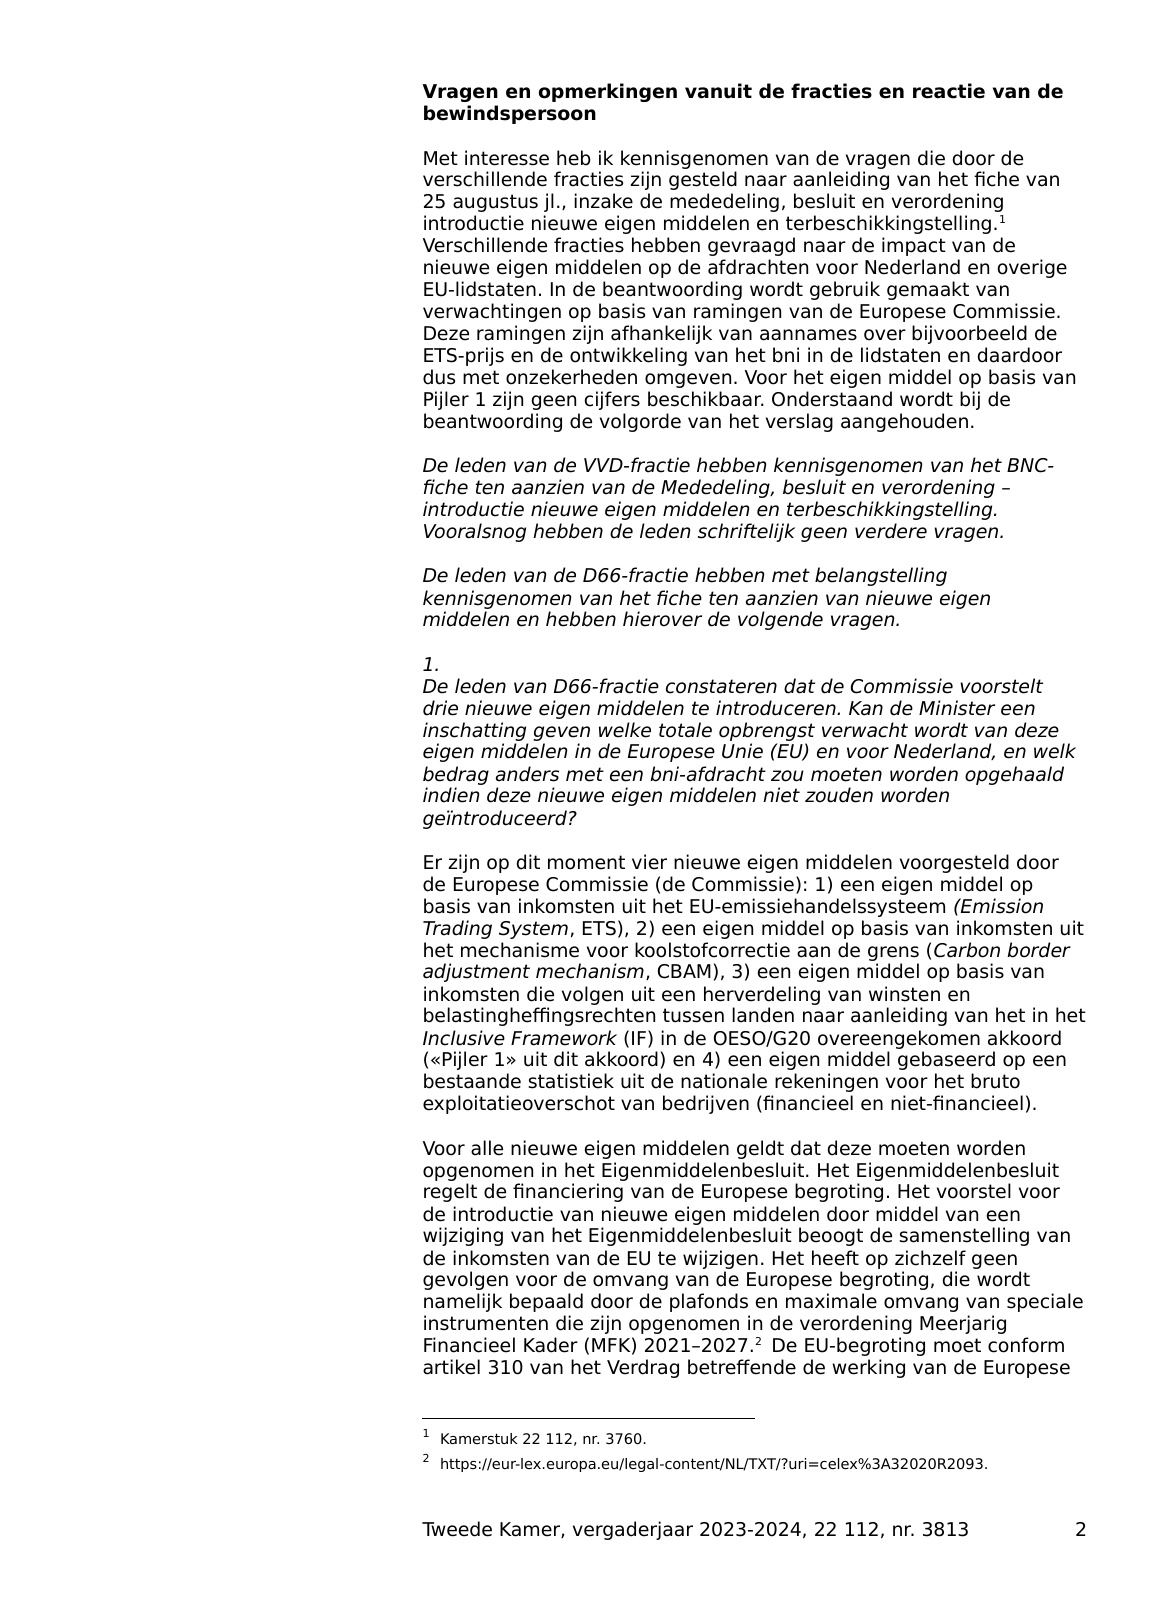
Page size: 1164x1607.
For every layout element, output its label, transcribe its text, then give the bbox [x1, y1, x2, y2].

text https://eur-lex.europa.eu/legal-content/NL/TXT/?uri=celex%3A32020R2093. [422, 1452, 1087, 1474]
text Er zijn op dit moment vier nieuwe eigen middelen voorgesteld door de Europese Commissie (de Commissie): 1) een eigen middel op basis van inkomsten uit het EU-emissiehandelssysteem (Emission Trading System, ETS), 2) een eigen middel op basis van inkomsten uit het mechanisme voor koolstofcorrectie aan de grens (Carbon border adjustment mechanism, CBAM), 3) een eigen middel op basis van inkomsten die volgen uit een herverdeling van winsten en belastingheffingsrechten tussen landen naar aanleiding van het in het Inclusive Framework (IF) in de OESO/G20 overeengekomen akkoord («Pijler 1» uit dit akkoord) en 4) een eigen middel gebaseerd op een bestaande statistiek uit de nationale rekeningen voor het bruto exploitatieoverschot van bedrijven (financieel en niet-financieel). [422, 852, 1087, 1115]
text Met interesse heb ik kennisgenomen van de vragen die door de verschillende fracties zijn gesteld naar aanleiding van het fiche van 25 augustus jl., inzake de mededeling, besluit en verordening introductie nieuwe eigen middelen en terbeschikkingstelling. Verschillende fracties hebben gevraagd naar de impact van de nieuwe eigen middelen op de afdrachten voor Nederland en overige EU-lidstaten. In de beantwoording wordt gebruik gemaakt van verwachtingen op basis van ramingen van de Europese Commissie. Deze ramingen zijn afhankelijk van aannames over bijvoorbeeld de ETS-prijs en de ontwikkeling van het bni in de lidstaten en daardoor dus met onzekerheden omgeven. Voor het eigen middel op basis van Pijler 1 zijn geen cijfers beschikbaar. Onderstaand wordt bij de beantwoording de volgorde van het verslag aangehouden. [422, 147, 1087, 433]
text De leden van de VVD-fractie hebben kennisgenomen van het BNC-fiche ten aanzien van de Mededeling, besluit en verordening – introductie nieuwe eigen middelen en terbeschikkingstelling. Vooralsnog hebben de leden schriftelijk geen verdere vragen. [422, 455, 1087, 543]
text 1. [422, 653, 1087, 676]
text De leden van de D66-fractie hebben met belangstelling kennisgenomen van het fiche ten aanzien van nieuwe eigen middelen en hebben hierover de volgende vragen. [422, 565, 1087, 631]
subtitle Vragen en opmerkingen vanuit de fracties en reactie van de bewindspersoon [422, 81, 1087, 125]
text De leden van D66-fractie constateren dat de Commissie voorstelt drie nieuwe eigen middelen te introduceren. Kan de Minister een inschatting geven welke totale opbrengst verwacht wordt van deze eigen middelen in de Europese Unie (EU) en voor Nederland, en welk bedrag anders met een bni-afdracht zou moeten worden opgehaald indien deze nieuwe eigen middelen niet zouden worden geïntroduceerd? [422, 676, 1087, 829]
text Kamerstuk 22 112, nr. 3760. [422, 1427, 1087, 1449]
text Voor alle nieuwe eigen middelen geldt dat deze moeten worden opgenomen in het Eigenmiddelenbesluit. Het Eigenmiddelenbesluit regelt de financiering van de Europese begroting. Het voorstel voor de introductie van nieuwe eigen middelen door middel van een wijziging van het Eigenmiddelenbesluit beoogt de samenstelling van de inkomsten van de EU te wijzigen. Het heeft op zichzelf geen gevolgen voor de omvang van de Europese begroting, die wordt namelijk bepaald door de plafonds en maximale omvang van speciale instrumenten die zijn opgenomen in de verordening Meerjarig Financieel Kader (MFK) 2021–2027. De EU-begroting moet conform artikel 310 van het Verdrag betreffende de werking van de Europese [422, 1137, 1087, 1379]
